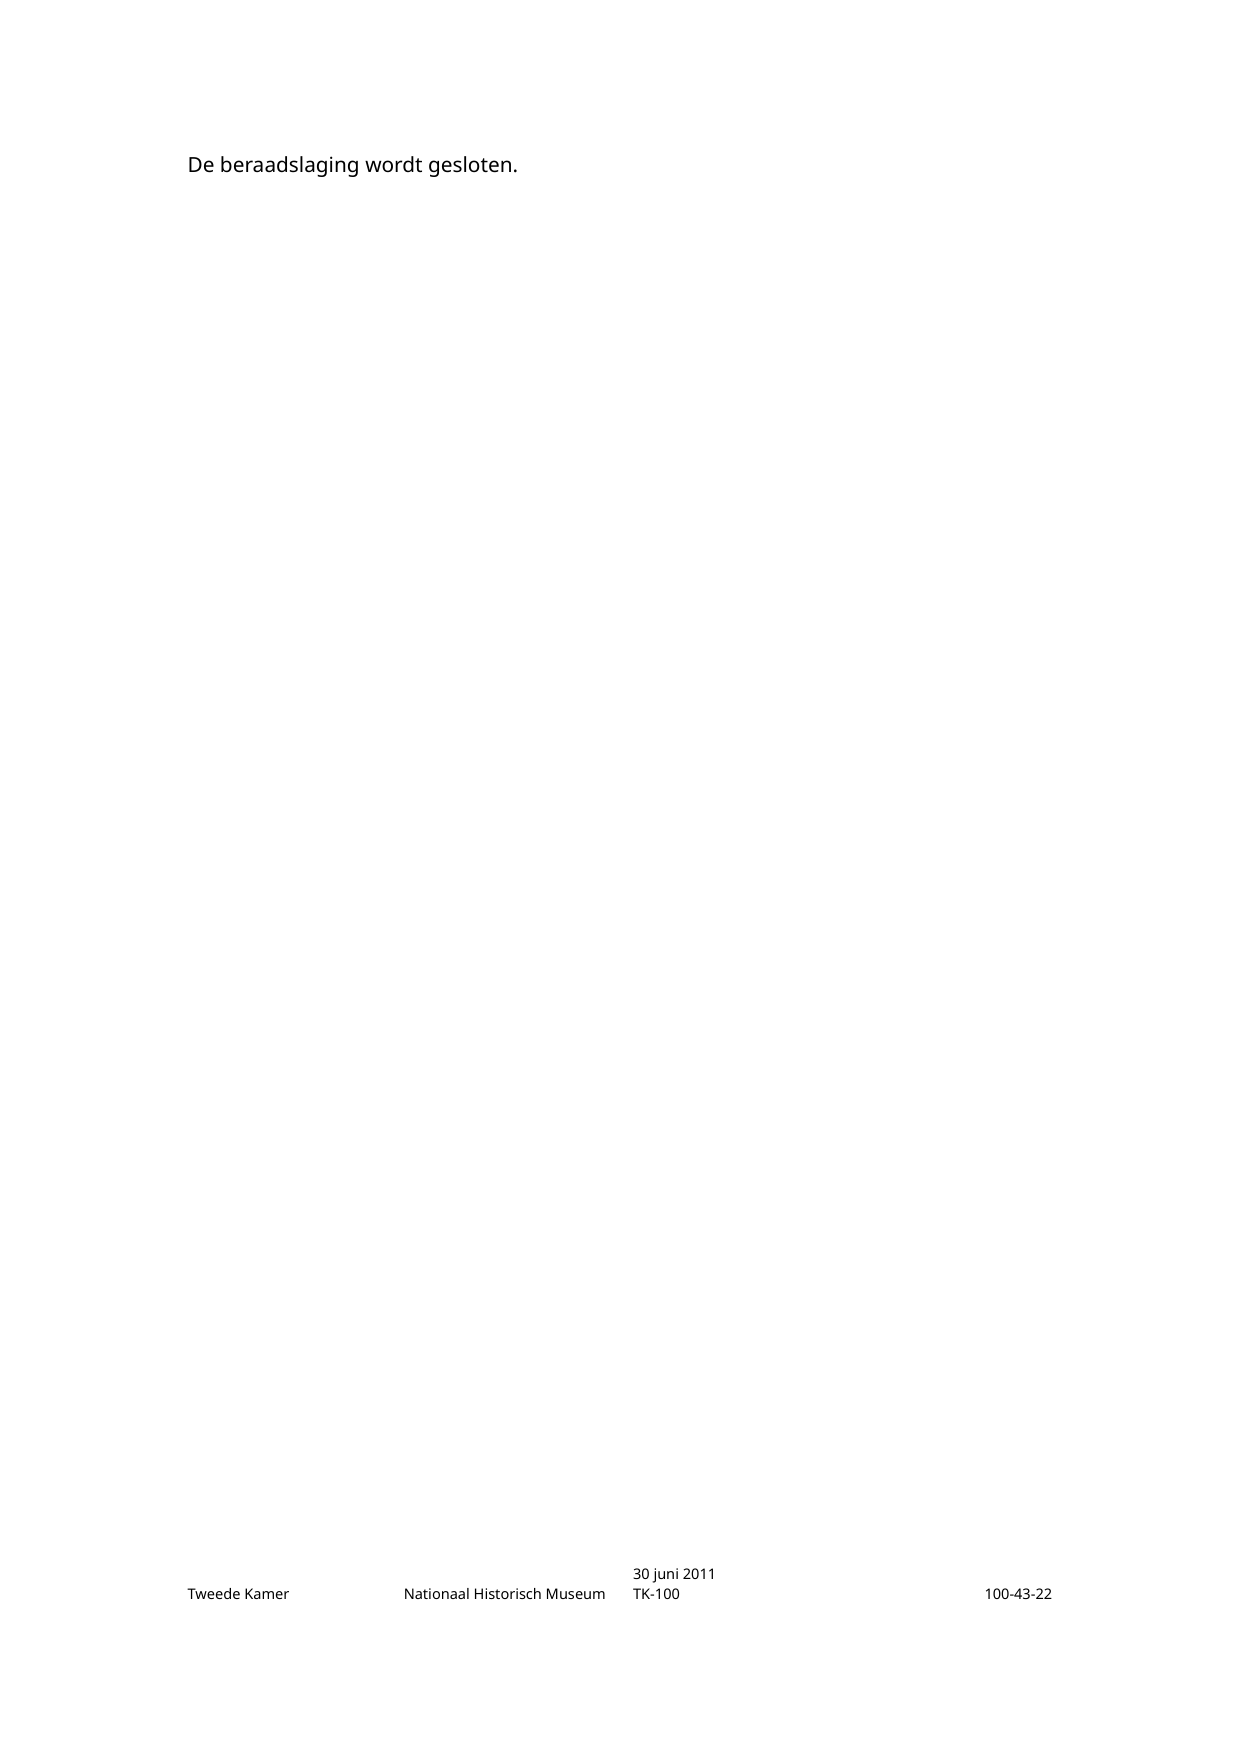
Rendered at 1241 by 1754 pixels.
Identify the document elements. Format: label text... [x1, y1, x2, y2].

text De beraadslaging wordt gesloten. [187, 150, 605, 178]
